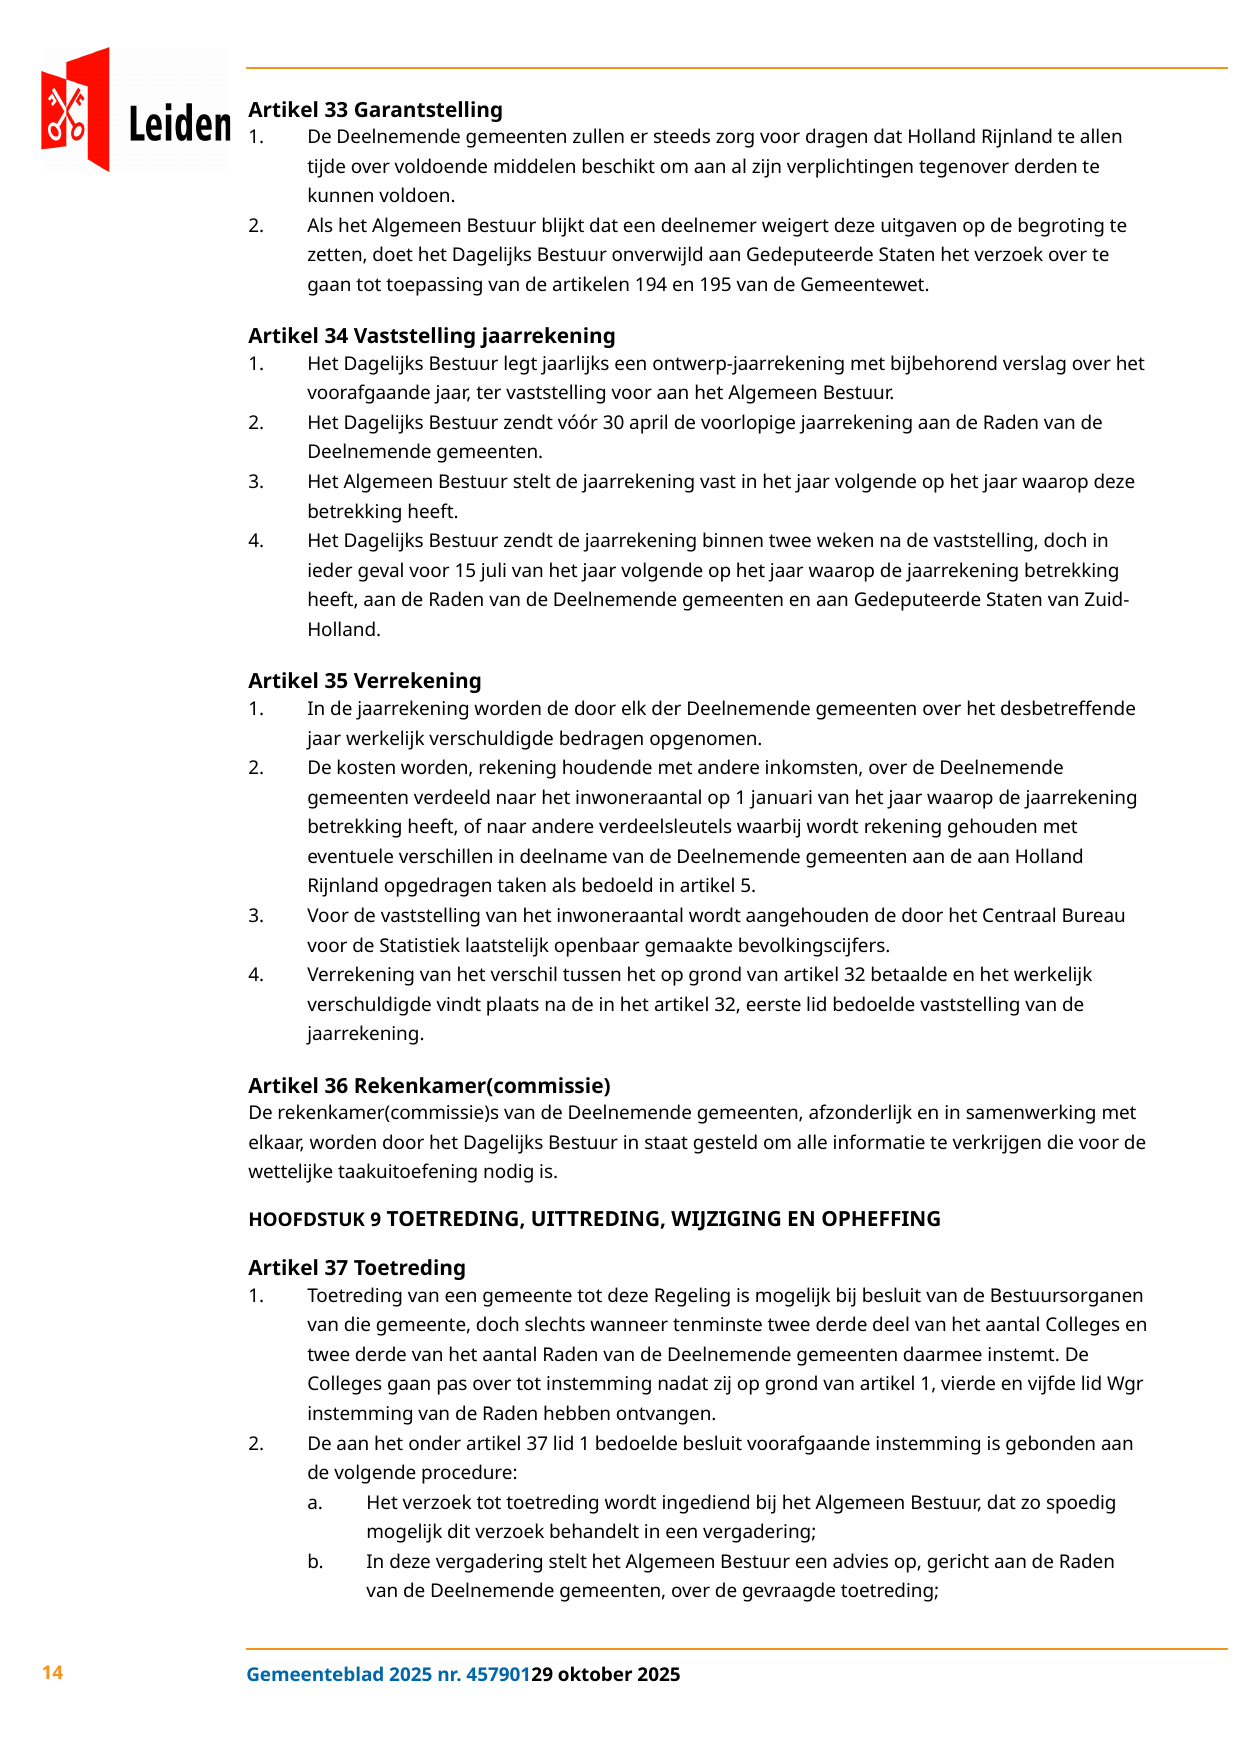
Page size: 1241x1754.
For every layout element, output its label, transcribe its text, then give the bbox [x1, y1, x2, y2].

list De Deelnemende gemeenten zullen er steeds zorg voor dragen dat Holland Rijnland te allen tijde over voldoende middelen beschikt om aan al zijn verplichtingen tegenover derden te kunnen voldoen. [248, 123, 1152, 208]
list Het Dagelijks Bestuur zendt de jaarrekening binnen twee weken na de vaststelling, doch in ieder geval voor 15 juli van het jaar volgende op het jaar waarop de jaarrekening betrekking heeft, aan de Raden van de Deelnemende gemeenten en aan Gedeputeerde Staten van Zuid-Holland. [248, 527, 1152, 642]
list Het Dagelijks Bestuur zendt vóór 30 april de voorlopige jaarrekening aan de Raden van de Deelnemende gemeenten. [248, 409, 1152, 464]
list Voor de vaststelling van het inwoneraantal wordt aangehouden de door het Centraal Bureau voor de Statistiek laatstelijk openbaar gemaakte bevolkingscijfers. [248, 902, 1152, 957]
list De aan het onder artikel 37 lid 1 bedoelde besluit voorafgaande instemming is gebonden aan de volgende procedure: [248, 1430, 1152, 1485]
list Als het Algemeen Bestuur blijkt dat een deelnemer weigert deze uitgaven op de begroting te zetten, doet het Dagelijks Bestuur onverwijld aan Gedeputeerde Staten het verzoek over te gaan tot toepassing van de artikelen 194 en 195 van de Gemeentewet. [248, 212, 1152, 297]
picture [41, 47, 231, 172]
list De kosten worden, rekening houdende met andere inkomsten, over de Deelnemende gemeenten verdeeld naar het inwoneraantal op 1 januari van het jaar waarop de jaarrekening betrekking heeft, of naar andere verdeelsleutels waarbij wordt rekening gehouden met eventuele verschillen in deelname van de Deelnemende gemeenten aan de aan Holland Rijnland opgedragen taken als bedoeld in artikel 5. [248, 754, 1152, 898]
text HOOFDSTUK 9 TOETREDING, UITTREDING, WIJZIGING EN OPHEFFING [248, 1204, 1152, 1233]
list Het verzoek tot toetreding wordt ingediend bij het Algemeen Bestuur, dat zo spoedig mogelijk dit verzoek behandelt in een vergadering; [307, 1489, 1152, 1544]
list In deze vergadering stelt het Algemeen Bestuur een advies op, gericht aan de Raden van de Deelnemende gemeenten, over de gevraagde toetreding; [307, 1548, 1152, 1603]
text Artikel 34 Vaststelling jaarrekening [248, 322, 1152, 350]
text Artikel 35 Verrekening [248, 667, 1152, 695]
list Verrekening van het verschil tussen het op grond van artikel 32 betaalde en het werkelijk verschuldigde vindt plaats na de in het artikel 32, eerste lid bedoelde vaststelling van de jaarrekening. [248, 961, 1152, 1046]
text Artikel 33 Garantstelling [248, 95, 1152, 123]
list Toetreding van een gemeente tot deze Regeling is mogelijk bij besluit van de Bestuursorganen van die gemeente, doch slechts wanneer tenminste twee derde deel van het aantal Colleges en twee derde van het aantal Raden van de Deelnemende gemeenten daarmee instemt. De Colleges gaan pas over tot instemming nadat zij op grond van artikel 1, vierde en vijfde lid Wgr instemming van de Raden hebben ontvangen. [248, 1282, 1152, 1426]
text Artikel 37 Toetreding [248, 1253, 1152, 1282]
text Artikel 36 Rekenkamer(commissie) [248, 1071, 1152, 1099]
list In de jaarrekening worden de door elk der Deelnemende gemeenten over het desbetreffende jaar werkelijk verschuldigde bedragen opgenomen. [248, 695, 1152, 750]
text De rekenkamer(commissie)s van de Deelnemende gemeenten, afzonderlijk en in samenwerking met elkaar, worden door het Dagelijks Bestuur in staat gesteld om alle informatie te verkrijgen die voor de wettelijke taakuitoefening nodig is. [248, 1099, 1152, 1184]
list Het Dagelijks Bestuur legt jaarlijks een ontwerp-jaarrekening met bijbehorend verslag over het voorafgaande jaar, ter vaststelling voor aan het Algemeen Bestuur. [248, 350, 1152, 405]
list Het Algemeen Bestuur stelt de jaarrekening vast in het jaar volgende op het jaar waarop deze betrekking heeft. [248, 468, 1152, 524]
